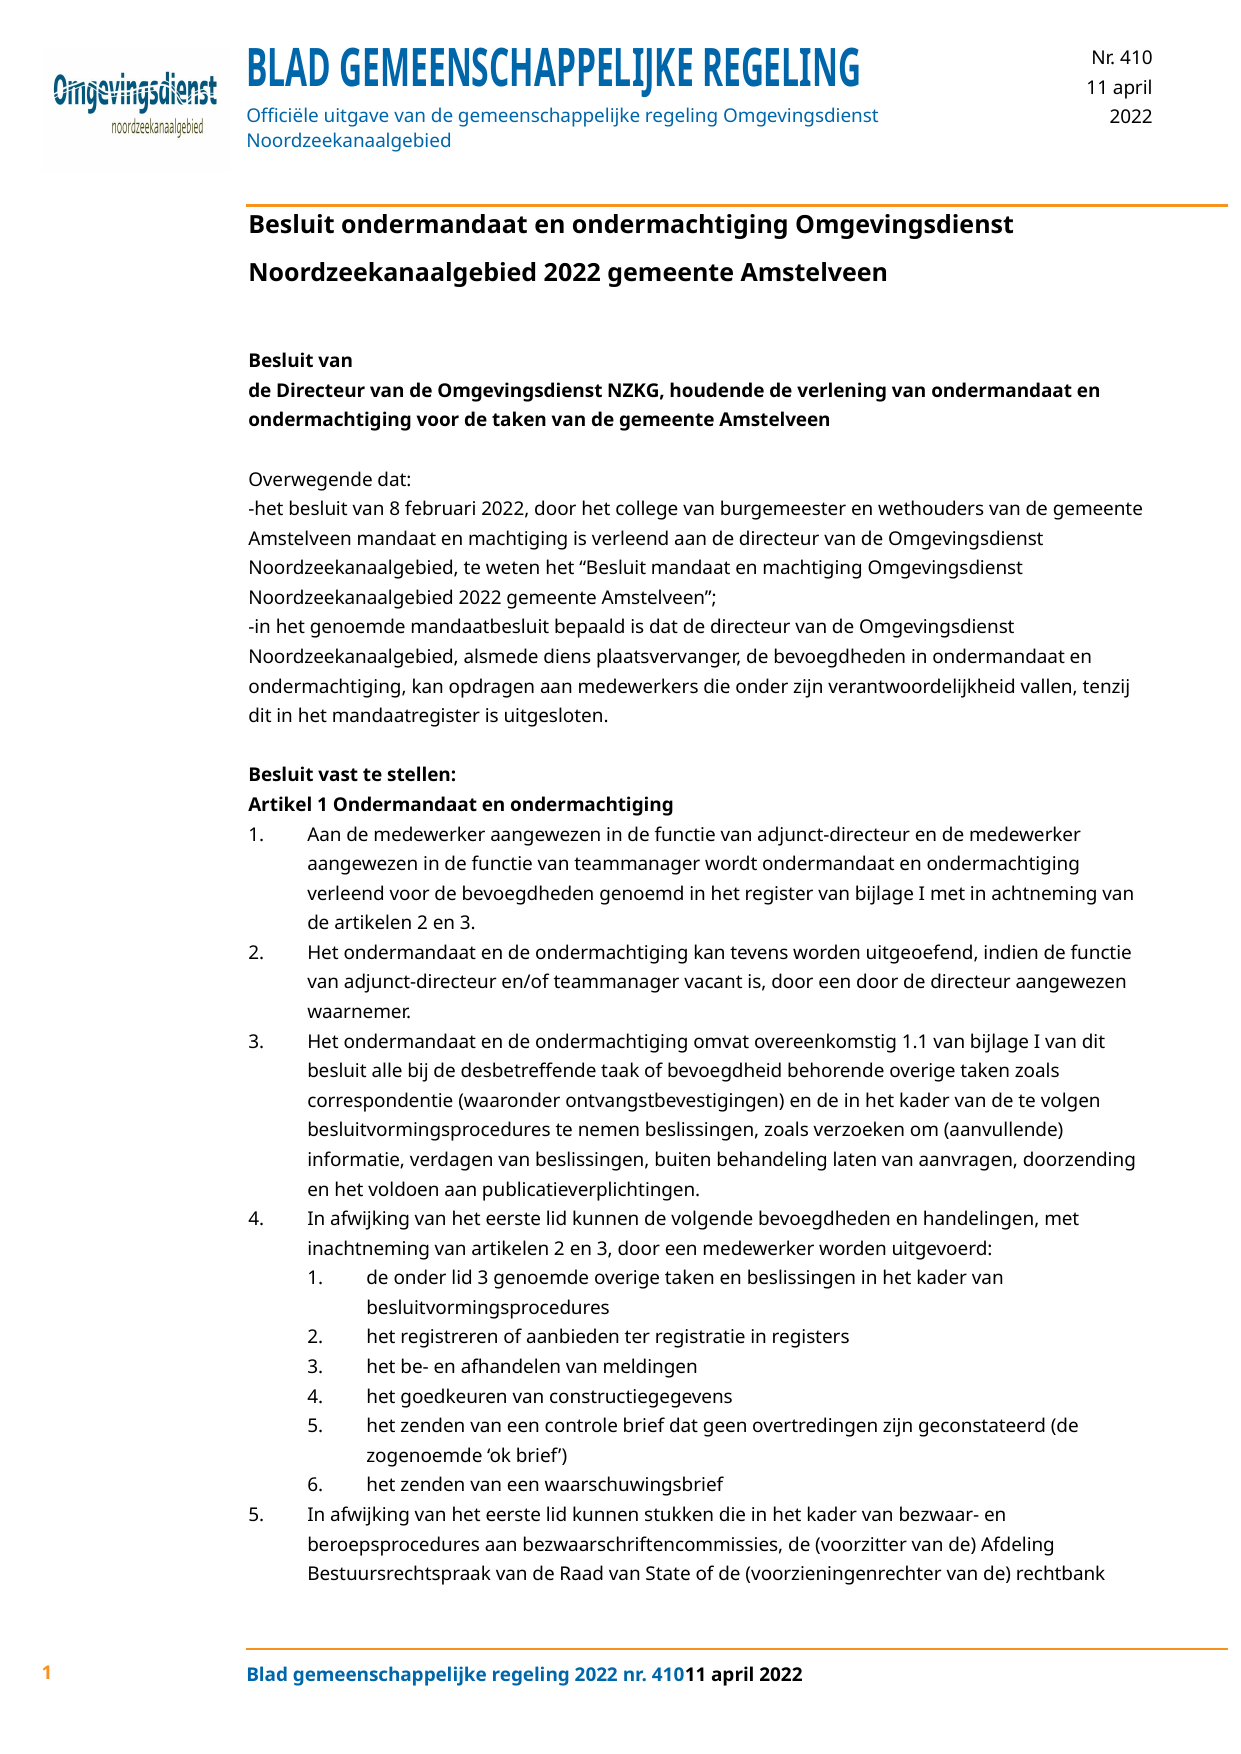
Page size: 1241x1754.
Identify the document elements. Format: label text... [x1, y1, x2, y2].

text Overwegende dat: [248, 466, 1152, 492]
list het be- en afhandelen van meldingen [307, 1353, 1152, 1379]
list In afwijking van het eerste lid kunnen stukken die in het kader van bezwaar- en beroepsprocedures aan bezwaarschriftencommissies, de (voorzitter van de) Afdeling Bestuursrechtspraak van de Raad van State of de (voorzieningenrechter van de) rechtbank [248, 1501, 1152, 1586]
list de onder lid 3 genoemde overige taken en beslissingen in het kader van besluitvormingsprocedures [307, 1264, 1152, 1320]
picture [41, 47, 231, 172]
text de Directeur van de Omgevingsdienst NZKG, houdende de verlening van ondermandaat en ondermachtiging voor de taken van de gemeente Amstelveen [248, 377, 1152, 432]
text Besluit ondermandaat en ondermachtiging Omgevingsdienst Noordzeekanaalgebied 2022 gemeente Amstelveen [248, 207, 1152, 288]
list Aan de medewerker aangewezen in de functie van adjunct-directeur en de medewerker aangewezen in de functie van teammanager wordt ondermandaat en ondermachtiging verleend voor de bevoegdheden genoemd in het register van bijlage I met in achtneming van de artikelen 2 en 3. [248, 821, 1152, 935]
list Het ondermandaat en de ondermachtiging omvat overeenkomstig 1.1 van bijlage I van dit besluit alle bij de desbetreffende taak of bevoegdheid behorende overige taken zoals correspondentie (waaronder ontvangstbevestigingen) en de in het kader van de te volgen besluitvormingsprocedures te nemen beslissingen, zoals verzoeken om (aanvullende) informatie, verdagen van beslissingen, buiten behandeling laten van aanvragen, doorzending en het voldoen aan publicatieverplichtingen. [248, 1028, 1152, 1202]
list het registreren of aanbieden ter registratie in registers [307, 1324, 1152, 1349]
list het zenden van een waarschuwingsbrief [307, 1472, 1152, 1497]
text Artikel 1 Ondermandaat en ondermachtiging [248, 791, 1152, 817]
text -het besluit van 8 februari 2022, door het college van burgemeester en wethouders van de gemeente Amstelveen mandaat en machtiging is verleend aan de directeur van de Omgevingsdienst Noordzeekanaalgebied, te weten het “Besluit mandaat en machtiging Omgevingsdienst Noordzeekanaalgebied 2022 gemeente Amstelveen”; [248, 495, 1152, 610]
list Het ondermandaat en de ondermachtiging kan tevens worden uitgeoefend, indien de functie van adjunct-directeur en/of teammanager vacant is, door een door de directeur aangewezen waarnemer. [248, 939, 1152, 1024]
text Besluit vast te stellen: [248, 762, 1152, 787]
text -in het genoemde mandaatbesluit bepaald is dat de directeur van de Omgevingsdienst Noordzeekanaalgebied, alsmede diens plaatsvervanger, de bevoegdheden in ondermandaat en ondermachtiging, kan opdragen aan medewerkers die onder zijn verantwoordelijkheid vallen, tenzij dit in het mandaatregister is uitgesloten. [248, 614, 1152, 728]
list In afwijking van het eerste lid kunnen de volgende bevoegdheden en handelingen, met inachtneming van artikelen 2 en 3, door een medewerker worden uitgevoerd: [248, 1205, 1152, 1261]
text Besluit van [248, 347, 1152, 373]
list het zenden van een controle brief dat geen overtredingen zijn geconstateerd (de zogenoemde ‘ok brief’) [307, 1412, 1152, 1468]
list het goedkeuren van constructiegegevens [307, 1383, 1152, 1409]
